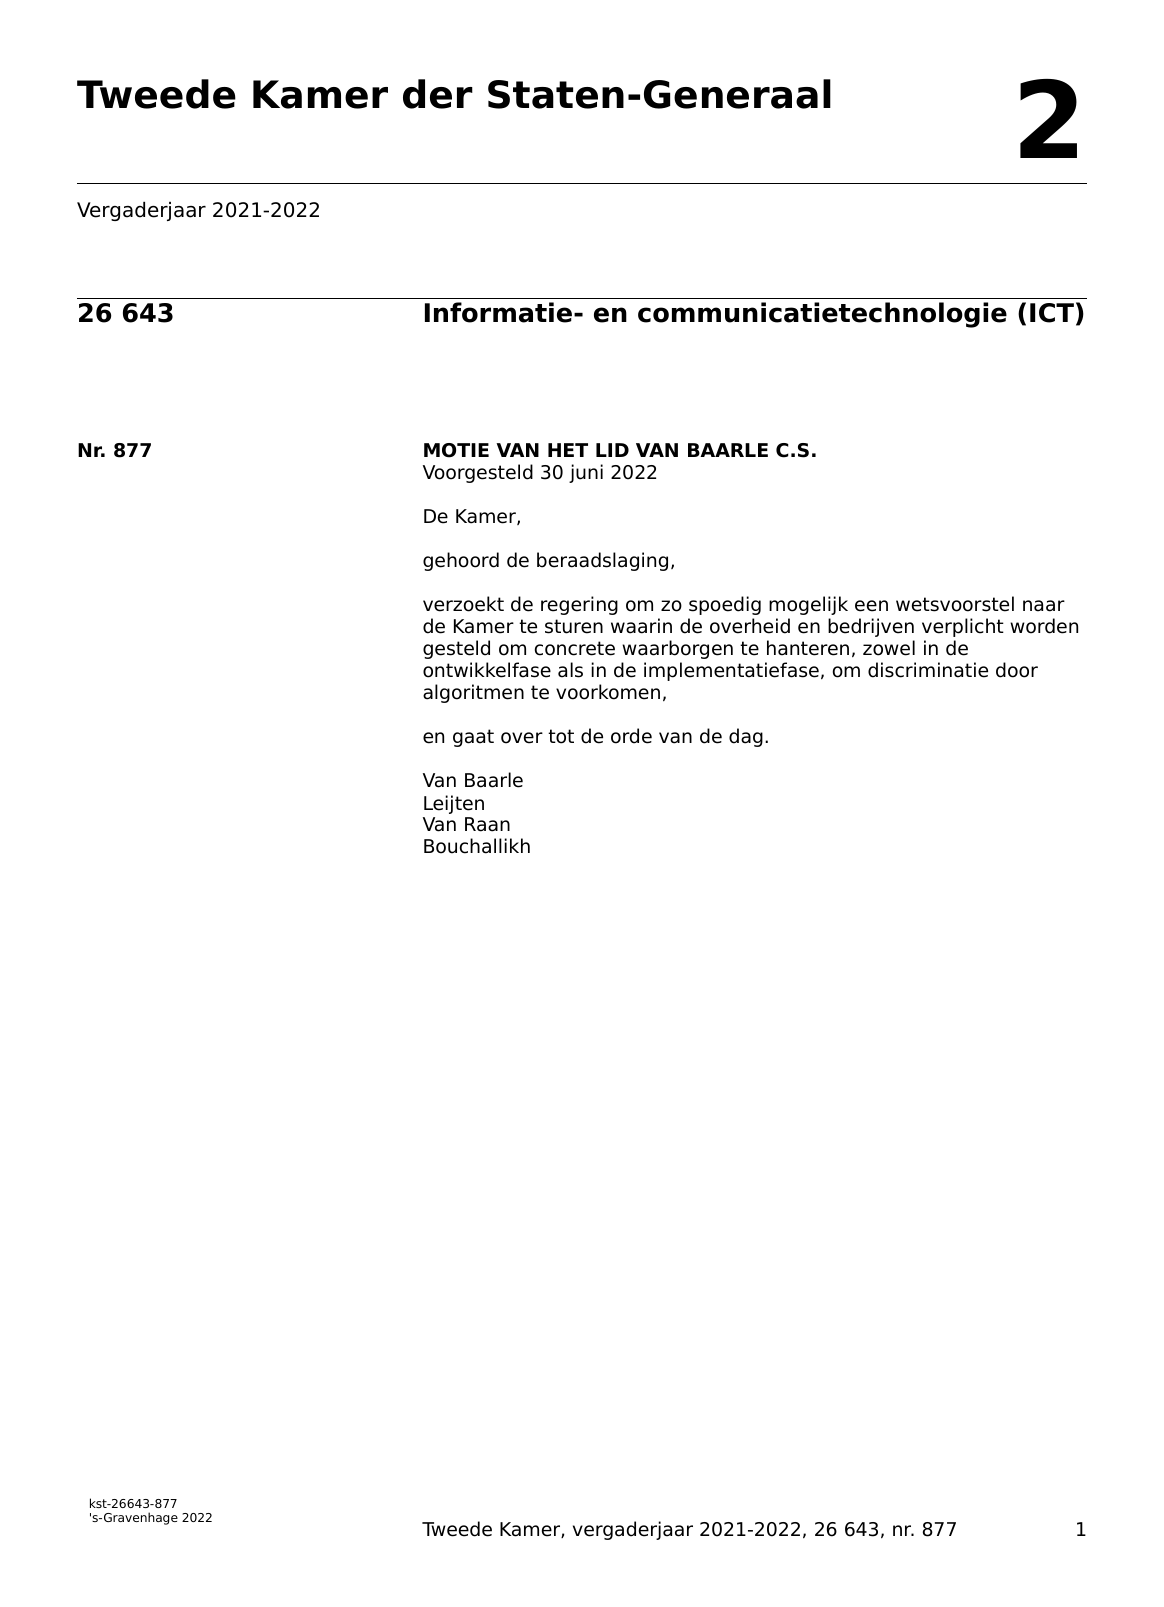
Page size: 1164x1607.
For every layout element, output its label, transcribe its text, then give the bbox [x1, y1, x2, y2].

text en gaat over tot de orde van de dag. [422, 726, 1087, 748]
text gehoord de beraadslaging, [422, 550, 1087, 572]
text Van Baarle [422, 770, 1087, 792]
text Voorgesteld 30 juni 2022 [422, 462, 1087, 484]
text Van Raan [422, 814, 1087, 836]
table_header Tweede Kamer der Staten-Generaal [77, 59, 886, 183]
text kst-26643-877 [88, 1497, 323, 1511]
text Leijten [422, 792, 1087, 814]
subtitle Nr. 877 MOTIE VAN HET LID VAN BAARLE C.S. [77, 440, 1087, 462]
table_header 2 [886, 59, 1087, 183]
text verzoekt de regering om zo spoedig mogelijk een wetsvoorstel naar de Kamer te sturen waarin de overheid en bedrijven verplicht worden gesteld om concrete waarborgen te hanteren, zowel in de ontwikkelfase als in de implementatiefase, om discriminatie door algoritmen te voorkomen, [422, 594, 1087, 704]
table_cell Vergaderjaar 2021-2022 [77, 184, 1087, 298]
text 's-Gravenhage 2022 [88, 1511, 323, 1525]
subtitle 26 643 Informatie- en communicatietechnologie (ICT) [77, 299, 1087, 329]
text Bouchallikh [422, 836, 1087, 858]
text De Kamer, [422, 506, 1087, 528]
